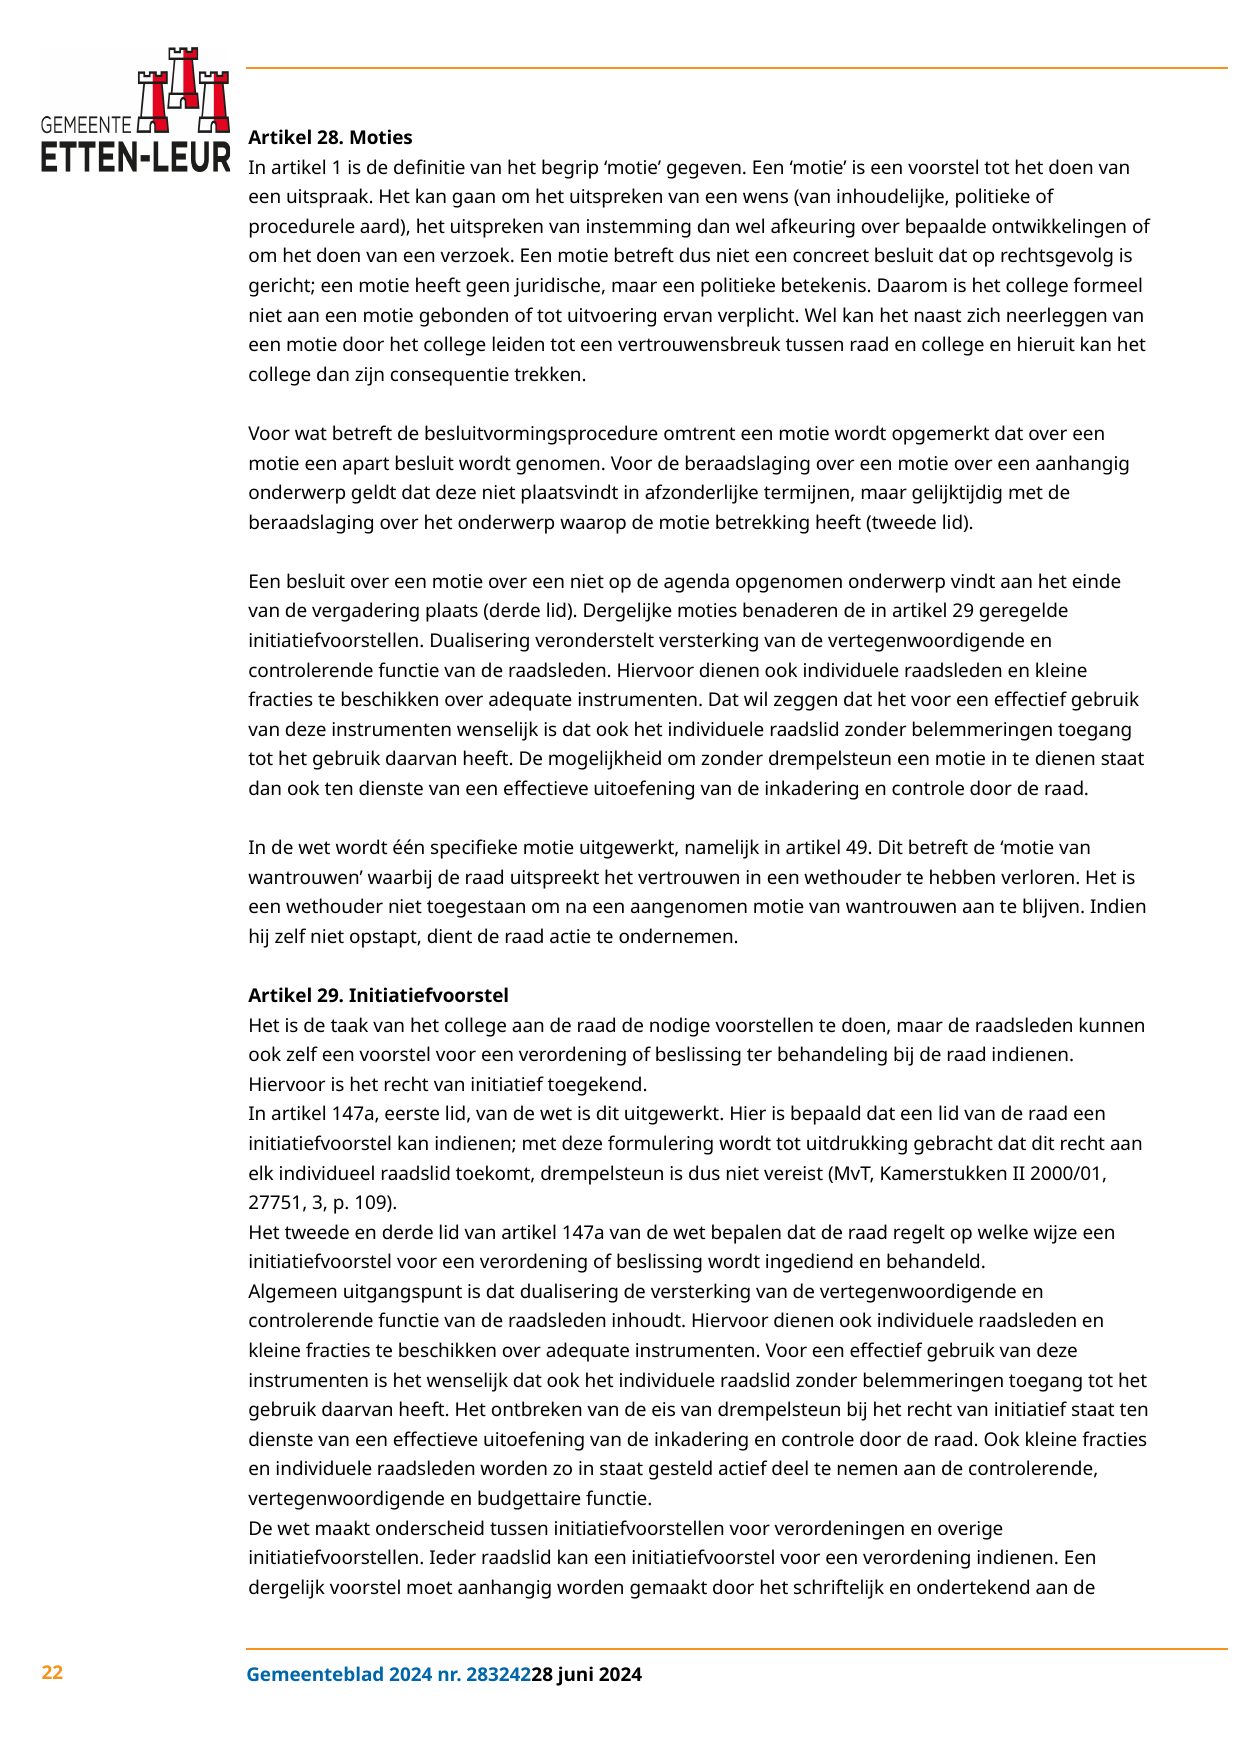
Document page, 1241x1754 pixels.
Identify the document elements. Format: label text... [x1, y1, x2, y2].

text Een besluit over een motie over een niet op de agenda opgenomen onderwerp vindt aan het einde van de vergadering plaats (derde lid). Dergelijke moties benaderen de in artikel 29 geregelde initiatiefvoorstellen. Dualisering veronderstelt versterking van de vertegenwoordigende en controlerende functie van de raadsleden. Hiervoor dienen ook individuele raadsleden en kleine fracties te beschikken over adequate instrumenten. Dat wil zeggen dat het voor een effectief gebruik van deze instrumenten wenselijk is dat ook het individuele raadslid zonder belemmeringen toegang tot het gebruik daarvan heeft. De mogelijkheid om zonder drempelsteun een motie in te dienen staat dan ook ten dienste van een effectieve uitoefening van de inkadering en controle door de raad. [248, 568, 1152, 801]
text De wet maakt onderscheid tussen initiatiefvoorstellen voor verordeningen en overige initiatiefvoorstellen. Ieder raadslid kan een initiatiefvoorstel voor een verordening indienen. Een dergelijk voorstel moet aanhangig worden gemaakt door het schriftelijk en ondertekend aan de [248, 1515, 1152, 1600]
picture [41, 47, 231, 172]
text Het tweede en derde lid van artikel 147a van de wet bepalen dat de raad regelt op welke wijze een initiatiefvoorstel voor een verordening of beslissing wordt ingediend en behandeld. [248, 1219, 1152, 1274]
text Het is de taak van het college aan de raad de nodige voorstellen te doen, maar de raadsleden kunnen ook zelf een voorstel voor een verordening of beslissing ter behandeling bij de raad indienen. Hiervoor is het recht van initiatief toegekend. [248, 1012, 1152, 1097]
text In de wet wordt één specifieke motie uitgewerkt, namelijk in artikel 49. Dit betreft de ‘motie van wantrouwen’ waarbij de raad uitspreekt het vertrouwen in een wethouder te hebben verloren. Het is een wethouder niet toegestaan om na een aangenomen motie van wantrouwen aan te blijven. Indien hij zelf niet opstapt, dient de raad actie te ondernemen. [248, 834, 1152, 949]
text In artikel 1 is de definitie van het begrip ‘motie’ gegeven. Een ‘motie’ is een voorstel tot het doen van een uitspraak. Het kan gaan om het uitspreken van een wens (van inhoudelijke, politieke of procedurele aard), het uitspreken van instemming dan wel afkeuring over bepaalde ontwikkelingen of om het doen van een verzoek. Een motie betreft dus niet een concreet besluit dat op rechtsgevolg is gericht; een motie heeft geen juridische, maar een politieke betekenis. Daarom is het college formeel niet aan een motie gebonden of tot uitvoering ervan verplicht. Wel kan het naast zich neerleggen van een motie door het college leiden tot een vertrouwensbreuk tussen raad en college en hieruit kan het college dan zijn consequentie trekken. [248, 154, 1152, 387]
text Artikel 28. Moties [248, 124, 1152, 150]
text Artikel 29. Initiatiefvoorstel [248, 982, 1152, 1008]
text Algemeen uitgangspunt is dat dualisering de versterking van de vertegenwoordigende en controlerende functie van de raadsleden inhoudt. Hiervoor dienen ook individuele raadsleden en kleine fracties te beschikken over adequate instrumenten. Voor een effectief gebruik van deze instrumenten is het wenselijk dat ook het individuele raadslid zonder belemmeringen toegang tot het gebruik daarvan heeft. Het ontbreken van de eis van drempelsteun bij het recht van initiatief staat ten dienste van een effectieve uitoefening van de inkadering en controle door de raad. Ook kleine fracties en individuele raadsleden worden zo in staat gesteld actief deel te nemen aan de controlerende, vertegenwoordigende en budgettaire functie. [248, 1278, 1152, 1511]
text In artikel 147a, eerste lid, van de wet is dit uitgewerkt. Hier is bepaald dat een lid van de raad een initiatiefvoorstel kan indienen; met deze formulering wordt tot uitdrukking gebracht dat dit recht aan elk individueel raadslid toekomt, drempelsteun is dus niet vereist (MvT, Kamerstukken II 2000/01, 27751, 3, p. 109). [248, 1101, 1152, 1215]
text Voor wat betreft de besluitvormingsprocedure omtrent een motie wordt opgemerkt dat over een motie een apart besluit wordt genomen. Voor de beraadslaging over een motie over een aanhangig onderwerp geldt dat deze niet plaatsvindt in afzonderlijke termijnen, maar gelijktijdig met de beraadslaging over het onderwerp waarop de motie betrekking heeft (tweede lid). [248, 420, 1152, 535]
